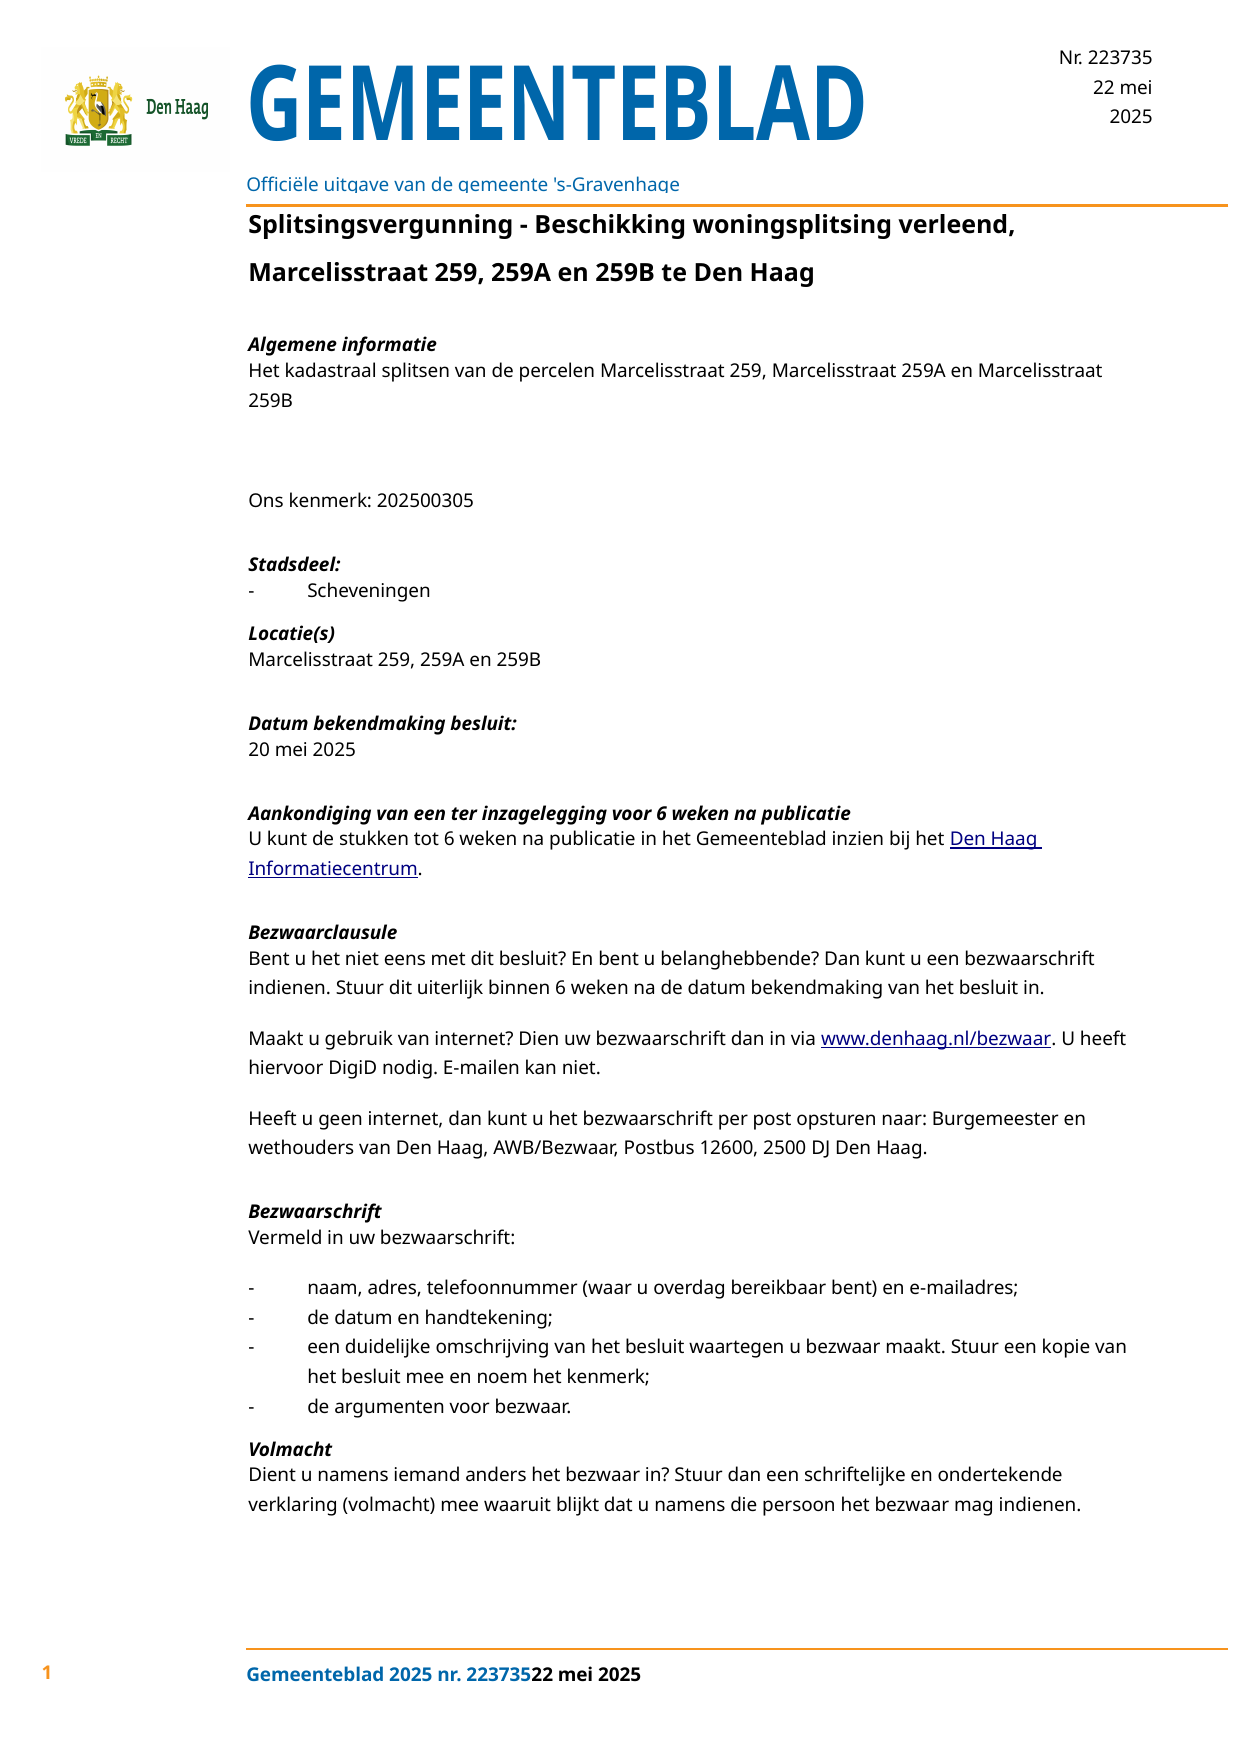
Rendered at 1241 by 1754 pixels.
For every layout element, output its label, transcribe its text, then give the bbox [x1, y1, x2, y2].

list de argumenten voor bezwaar. [248, 1393, 1152, 1418]
text Vermeld in uw bezwaarschrift: [248, 1224, 1152, 1250]
text Algemene informatie [248, 331, 1152, 357]
list een duidelijke omschrijving van het besluit waartegen u bezwaar maakt. Stuur een kopie van het besluit mee en noem het kenmerk; [248, 1334, 1152, 1389]
list de datum en handtekening; [248, 1304, 1152, 1330]
text Maakt u gebruik van internet? Dien uw bezwaarschrift dan in via www.denhaag.nl/bezwaar. U heeft hiervoor DigiD nodig. E-mailen kan niet. [248, 1025, 1152, 1080]
text Locatie(s) [248, 620, 1152, 646]
text Bezwaarschrift [248, 1198, 1152, 1224]
text Heeft u geen internet, dan kunt u het bezwaarschrift per post opsturen naar: Burgemeester en wethouders van Den Haag, AWB/Bezwaar, Postbus 12600, 2500 DJ Den Haag. [248, 1105, 1152, 1160]
text Het kadastraal splitsen van de percelen Marcelisstraat 259, Marcelisstraat 259A en Marcelisstraat 259B [248, 357, 1152, 412]
text 20 mei 2025 [248, 736, 1152, 762]
text Aankondiging van een ter inzagelegging voor 6 weken na publicatie [248, 800, 1152, 826]
text Bezwaarclausule [248, 919, 1152, 945]
text Datum bekendmaking besluit: [248, 710, 1152, 736]
text Ons kenmerk: 202500305 [248, 488, 1152, 513]
text Volmacht [248, 1436, 1152, 1462]
text Bent u het niet eens met dit besluit? En bent u belanghebbende? Dan kunt u een bezwaarschrift indienen. Stuur dit uiterlijk binnen 6 weken na de datum bekendmaking van het besluit in. [248, 945, 1152, 1000]
text Dient u namens iemand anders het bezwaar in? Stuur dan een schriftelijke en ondertekende verklaring (volmacht) mee waaruit blijkt dat u namens die persoon het bezwaar mag indienen. [248, 1462, 1152, 1517]
text Marcelisstraat 259, 259A en 259B [248, 646, 1152, 672]
list Scheveningen [248, 577, 1152, 603]
text U kunt de stukken tot 6 weken na publicatie in het Gemeenteblad inzien bij het Den Haag Informatiecentrum. [248, 826, 1152, 881]
text Splitsingsvergunning - Beschikking woningsplitsing verleend, Marcelisstraat 259, 259A en 259B te Den Haag [248, 207, 1152, 288]
picture [41, 47, 231, 172]
text Stadsdeel: [248, 552, 1152, 577]
list naam, adres, telefoonnummer (waar u overdag bereikbaar bent) en e-mailadres; [248, 1274, 1152, 1300]
